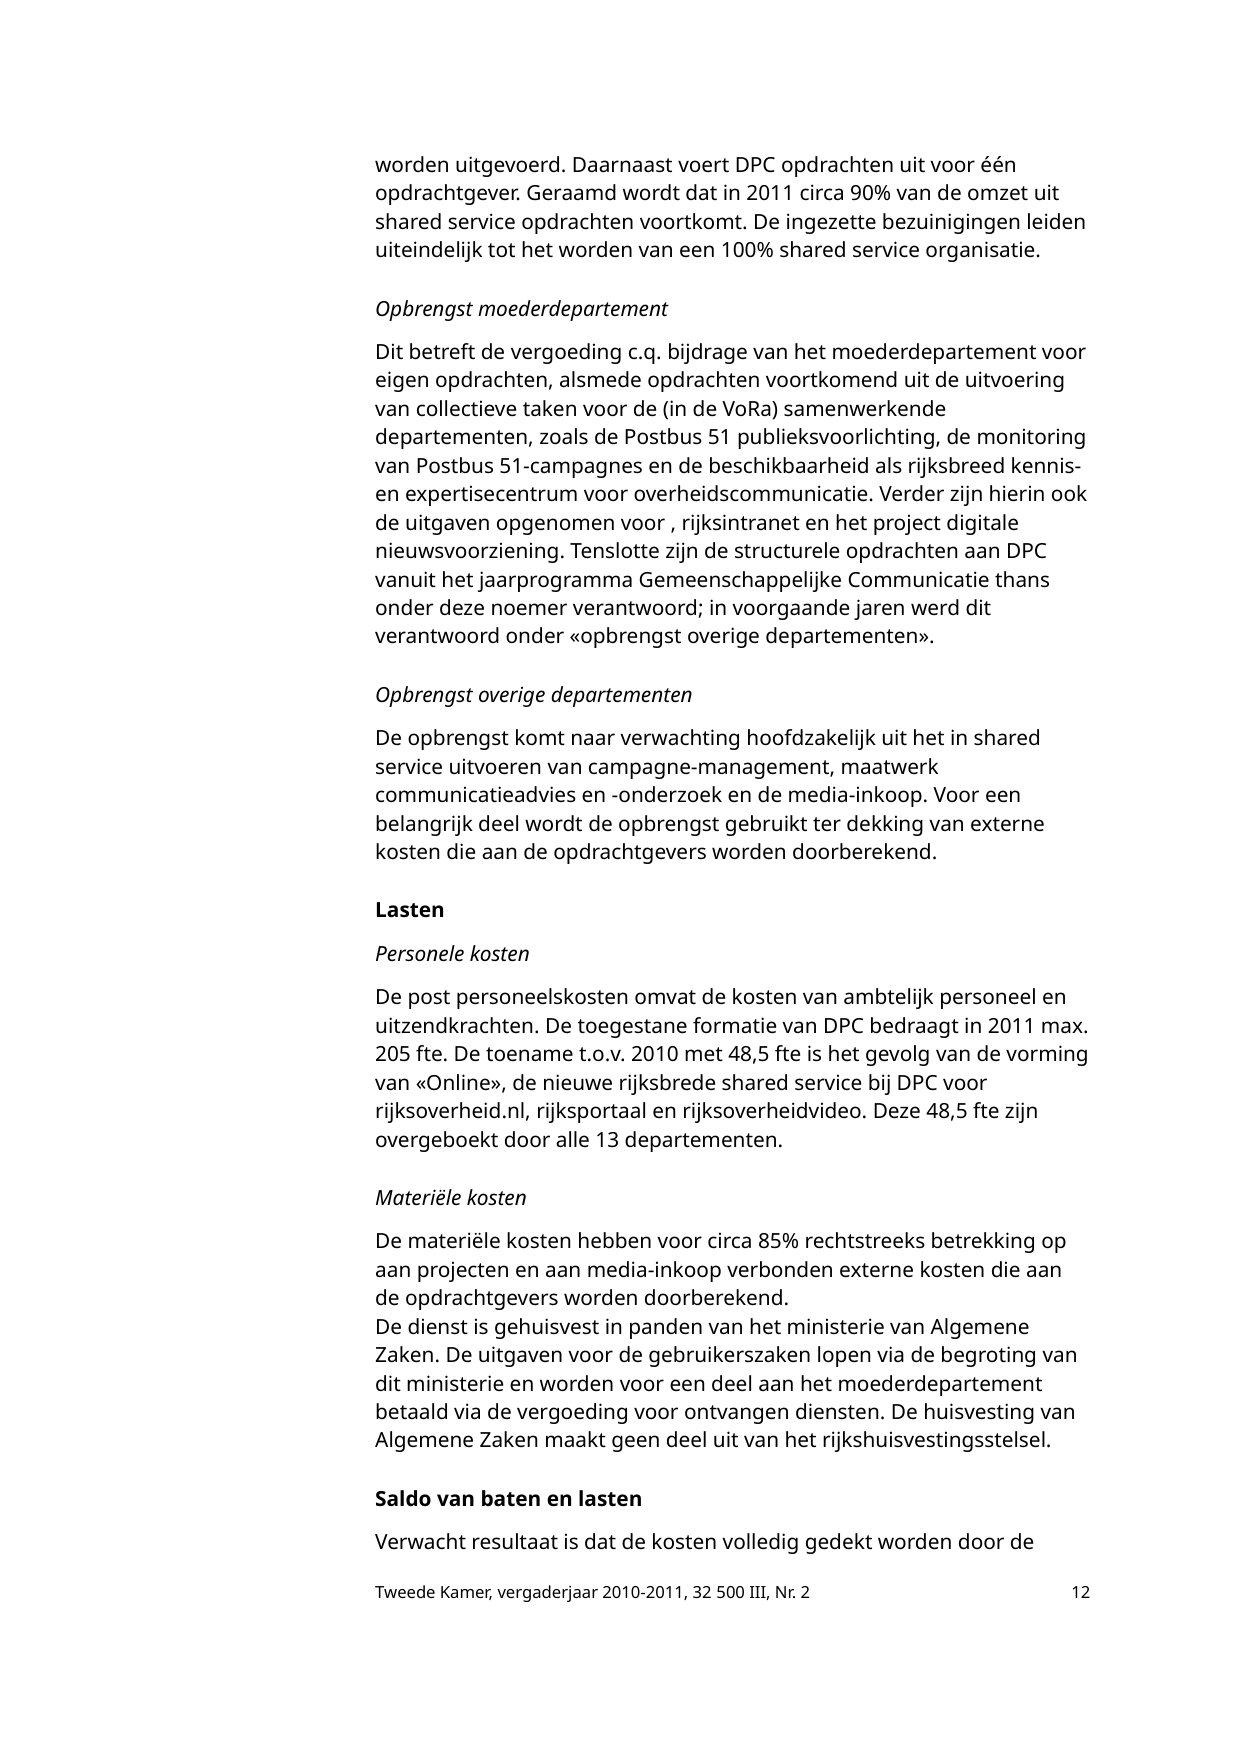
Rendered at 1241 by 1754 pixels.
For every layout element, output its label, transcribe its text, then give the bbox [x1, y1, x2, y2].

text De opbrengst komt naar verwachting hoofdzakelijk uit het in shared service uitvoeren van campagne-management, maatwerk communicatieadvies en -onderzoek en de media-inkoop. Voor een belangrijk deel wordt de opbrengst gebruikt ter dekking van externe kosten die aan de opdrachtgevers worden doorberekend. [375, 723, 1090, 866]
text Verwacht resultaat is dat de kosten volledig gedekt worden door de [375, 1527, 1090, 1556]
text De materiële kosten hebben voor circa 85% rechtstreeks betrekking op aan projecten en aan media-inkoop verbonden externe kosten die aan de opdrachtgevers worden doorberekend. [375, 1227, 1090, 1312]
text Opbrengst overige departementen [375, 680, 1090, 708]
text De dienst is gehuisvest in panden van het ministerie van Algemene Zaken. De uitgaven voor de gebruikerszaken lopen via de begroting van dit ministerie en worden voor een deel aan het moederdepartement betaald via de vergoeding voor ontvangen diensten. De huisvesting van Algemene Zaken maakt geen deel uit van het rijkshuisvestingsstelsel. [375, 1312, 1090, 1454]
text Personele kosten [375, 939, 1090, 967]
text Opbrengst moederdepartement [375, 294, 1090, 322]
text Dit betreft de vergoeding c.q. bijdrage van het moederdepartement voor eigen opdrachten, alsmede opdrachten voortkomend uit de uitvoering van collectieve taken voor de (in de VoRa) samenwerkende departementen, zoals de Postbus 51 publieksvoorlichting, de monitoring van Postbus 51-campagnes en de beschikbaarheid als rijksbreed kennis- en expertisecentrum voor overheidscommunicatie. Verder zijn hierin ook de uitgaven opgenomen voor , rijksintranet en het project digitale nieuwsvoorziening. Tenslotte zijn de structurele opdrachten aan DPC vanuit het jaarprogramma Gemeenschappelijke Communicatie thans onder deze noemer verantwoord; in voorgaande jaren werd dit verantwoord onder «opbrengst overige departementen». [375, 337, 1090, 650]
text Lasten [375, 896, 1090, 924]
text Materiële kosten [375, 1183, 1090, 1212]
text Saldo van baten en lasten [375, 1484, 1090, 1512]
text De post personeelskosten omvat de kosten van ambtelijk personeel en uitzendkrachten. De toegestane formatie van DPC bedraagt in 2011 max. 205 fte. De toename t.o.v. 2010 met 48,5 fte is het gevolg van de vorming van «Online», de nieuwe rijksbrede shared service bij DPC voor rijksoverheid.nl, rijksportaal en rijksoverheidvideo. Deze 48,5 fte zijn overgeboekt door alle 13 departementen. [375, 982, 1090, 1153]
text worden uitgevoerd. Daarnaast voert DPC opdrachten uit voor één opdrachtgever. Geraamd wordt dat in 2011 circa 90% van de omzet uit shared service opdrachten voortkomt. De ingezette bezuinigingen leiden uiteindelijk tot het worden van een 100% shared service organisatie. [375, 150, 1090, 264]
